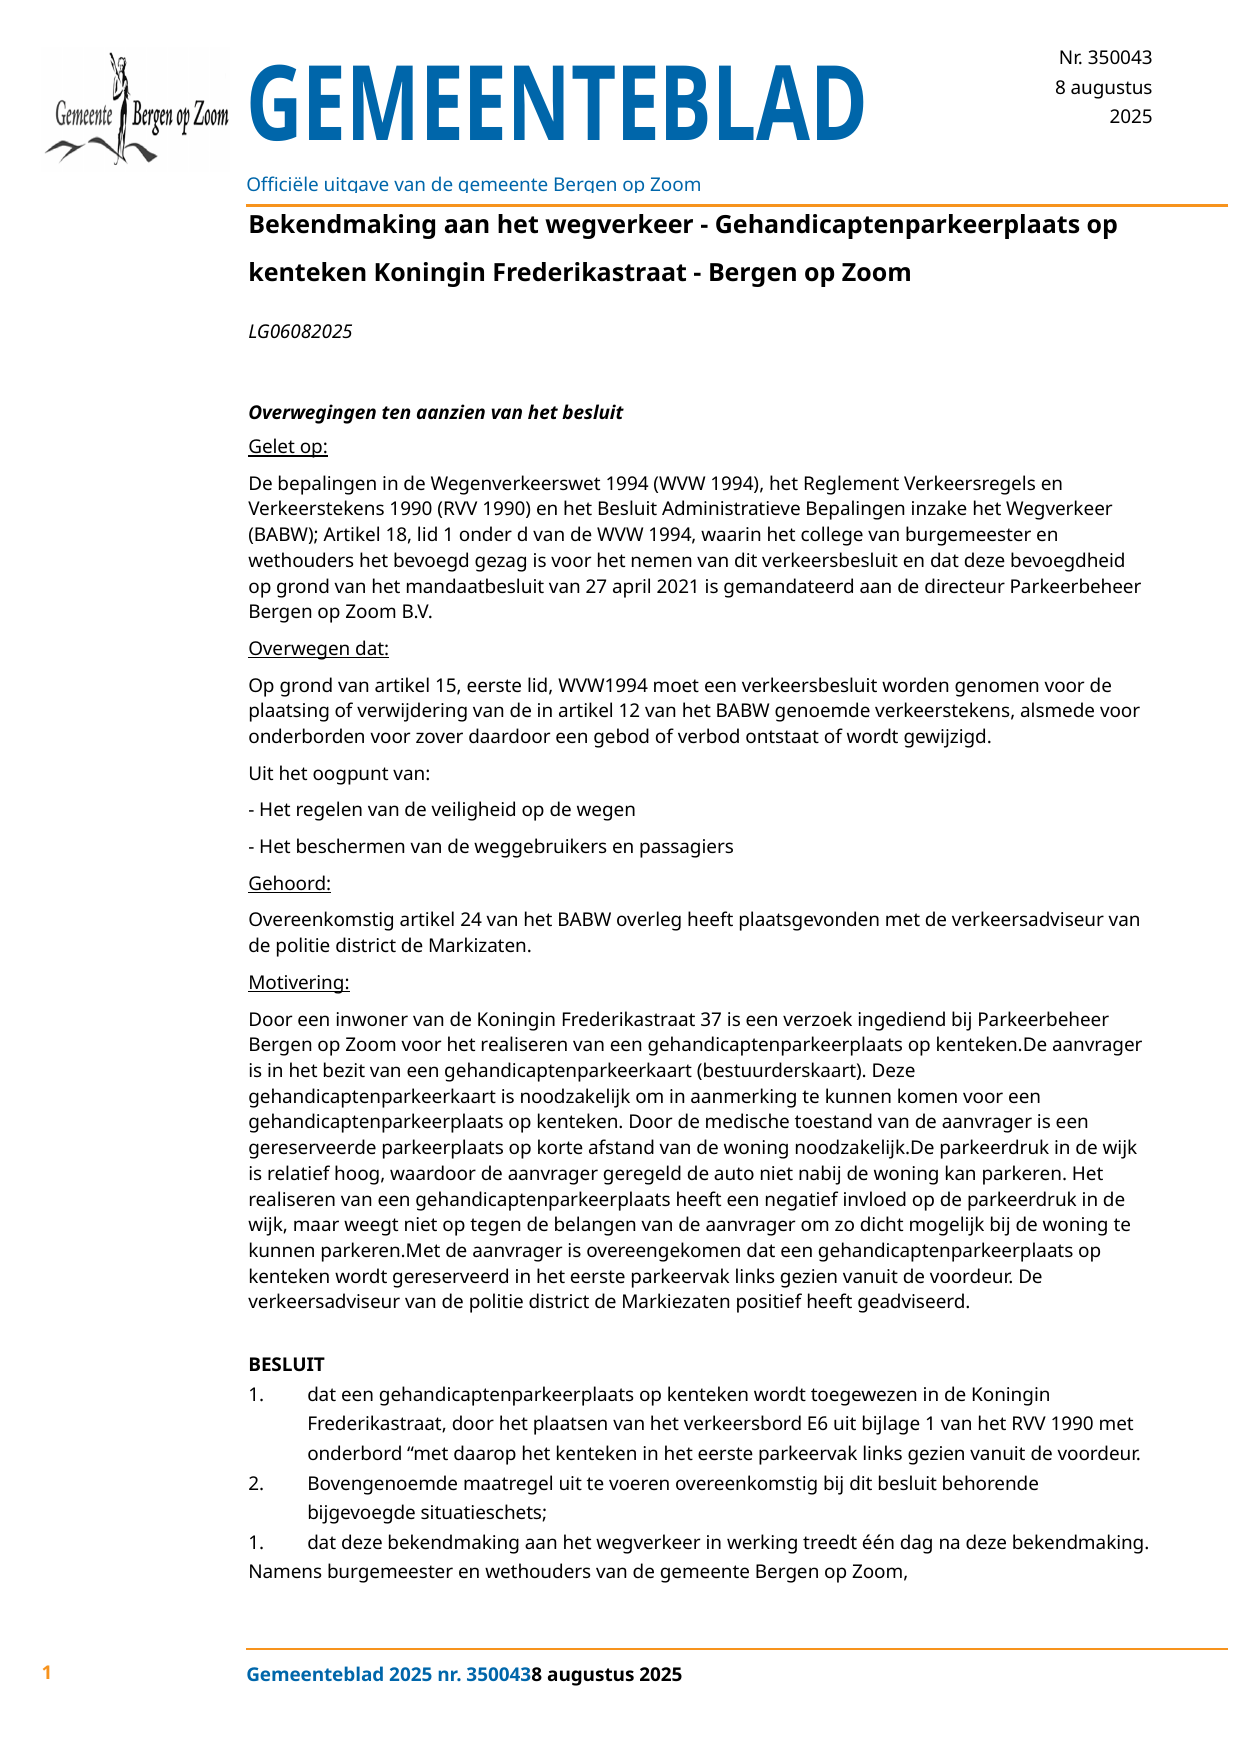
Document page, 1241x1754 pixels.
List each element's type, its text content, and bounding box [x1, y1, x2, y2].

text Motivering: [248, 969, 1152, 995]
text Gelet op: [248, 433, 1152, 459]
text LG06082025 [248, 318, 1152, 344]
list dat een gehandicaptenparkeerplaats op kenteken wordt toegewezen in de Koningin Frederikastraat, door het plaatsen van het verkeersbord E6 uit bijlage 1 van het RVV 1990 met onderbord “met daarop het kenteken in het eerste parkeervak links gezien vanuit de voordeur. [248, 1381, 1152, 1466]
text - Het regelen van de veiligheid op de wegen [248, 797, 1152, 822]
text Namens burgemeester en wethouders van de gemeente Bergen op Zoom, [248, 1558, 1152, 1584]
text Door een inwoner van de Koningin Frederikastraat 37 is een verzoek ingediend bij Parkeerbeheer Bergen op Zoom voor het realiseren van een gehandicaptenparkeerplaats op kenteken.De aanvrager is in het bezit van een gehandicaptenparkeerkaart (bestuurderskaart). Deze gehandicaptenparkeerkaart is noodzakelijk om in aanmerking te kunnen komen voor een gehandicaptenparkeerplaats op kenteken. Door de medische toestand van de aanvrager is een gereserveerde parkeerplaats op korte afstand van de woning noodzakelijk.De parkeerdruk in de wijk is relatief hoog, waardoor de aanvrager geregeld de auto niet nabij de woning kan parkeren. Het realiseren van een gehandicaptenparkeerplaats heeft een negatief invloed op de parkeerdruk in de wijk, maar weegt niet op tegen de belangen van de aanvrager om zo dicht mogelijk bij de woning te kunnen parkeren.Met de aanvrager is overeengekomen dat een gehandicaptenparkeerplaats op kenteken wordt gereserveerd in het eerste parkeervak links gezien vanuit de voordeur. De verkeersadviseur van de politie district de Markiezaten positief heeft geadviseerd. [248, 1006, 1152, 1314]
text Overeenkomstig artikel 24 van het BABW overleg heeft plaatsgevonden met de verkeersadviseur van de politie district de Markizaten. [248, 907, 1152, 958]
text - Het beschermen van de weggebruikers en passagiers [248, 833, 1152, 859]
list Bovengenoemde maatregel uit te voeren overeenkomstig bij dit besluit behorende bijgevoegde situatieschets; [248, 1470, 1152, 1525]
text Uit het oogpunt van: [248, 760, 1152, 786]
text De bepalingen in de Wegenverkeerswet 1994 (WVW 1994), het Reglement Verkeersregels en Verkeerstekens 1990 (RVV 1990) en het Besluit Administratieve Bepalingen inzake het Wegverkeer (BABW); Artikel 18, lid 1 onder d van de WVW 1994, waarin het college van burgemeester en wethouders het bevoegd gezag is voor het nemen van dit verkeersbesluit en dat deze bevoegdheid op grond van het mandaatbesluit van 27 april 2021 is gemandateerd aan de directeur Parkeerbeheer Bergen op Zoom B.V. [248, 470, 1152, 624]
picture [41, 47, 231, 172]
list dat deze bekendmaking aan het wegverkeer in werking treedt één dag na deze bekendmaking. [248, 1529, 1152, 1555]
text Gehoord: [248, 870, 1152, 896]
text Op grond van artikel 15, eerste lid, WVW1994 moet een verkeersbesluit worden genomen voor de plaatsing of verwijdering van de in artikel 12 van het BABW genoemde verkeerstekens, alsmede voor onderborden voor zover daardoor een gebod of verbod ontstaat of wordt gewijzigd. [248, 672, 1152, 749]
text Bekendmaking aan het wegverkeer - Gehandicaptenparkeerplaats op kenteken Koningin Frederikastraat - Bergen op Zoom [248, 207, 1152, 288]
text Overwegen dat: [248, 635, 1152, 661]
text Overwegingen ten aanzien van het besluit [248, 399, 1152, 425]
text BESLUIT [248, 1351, 1152, 1377]
